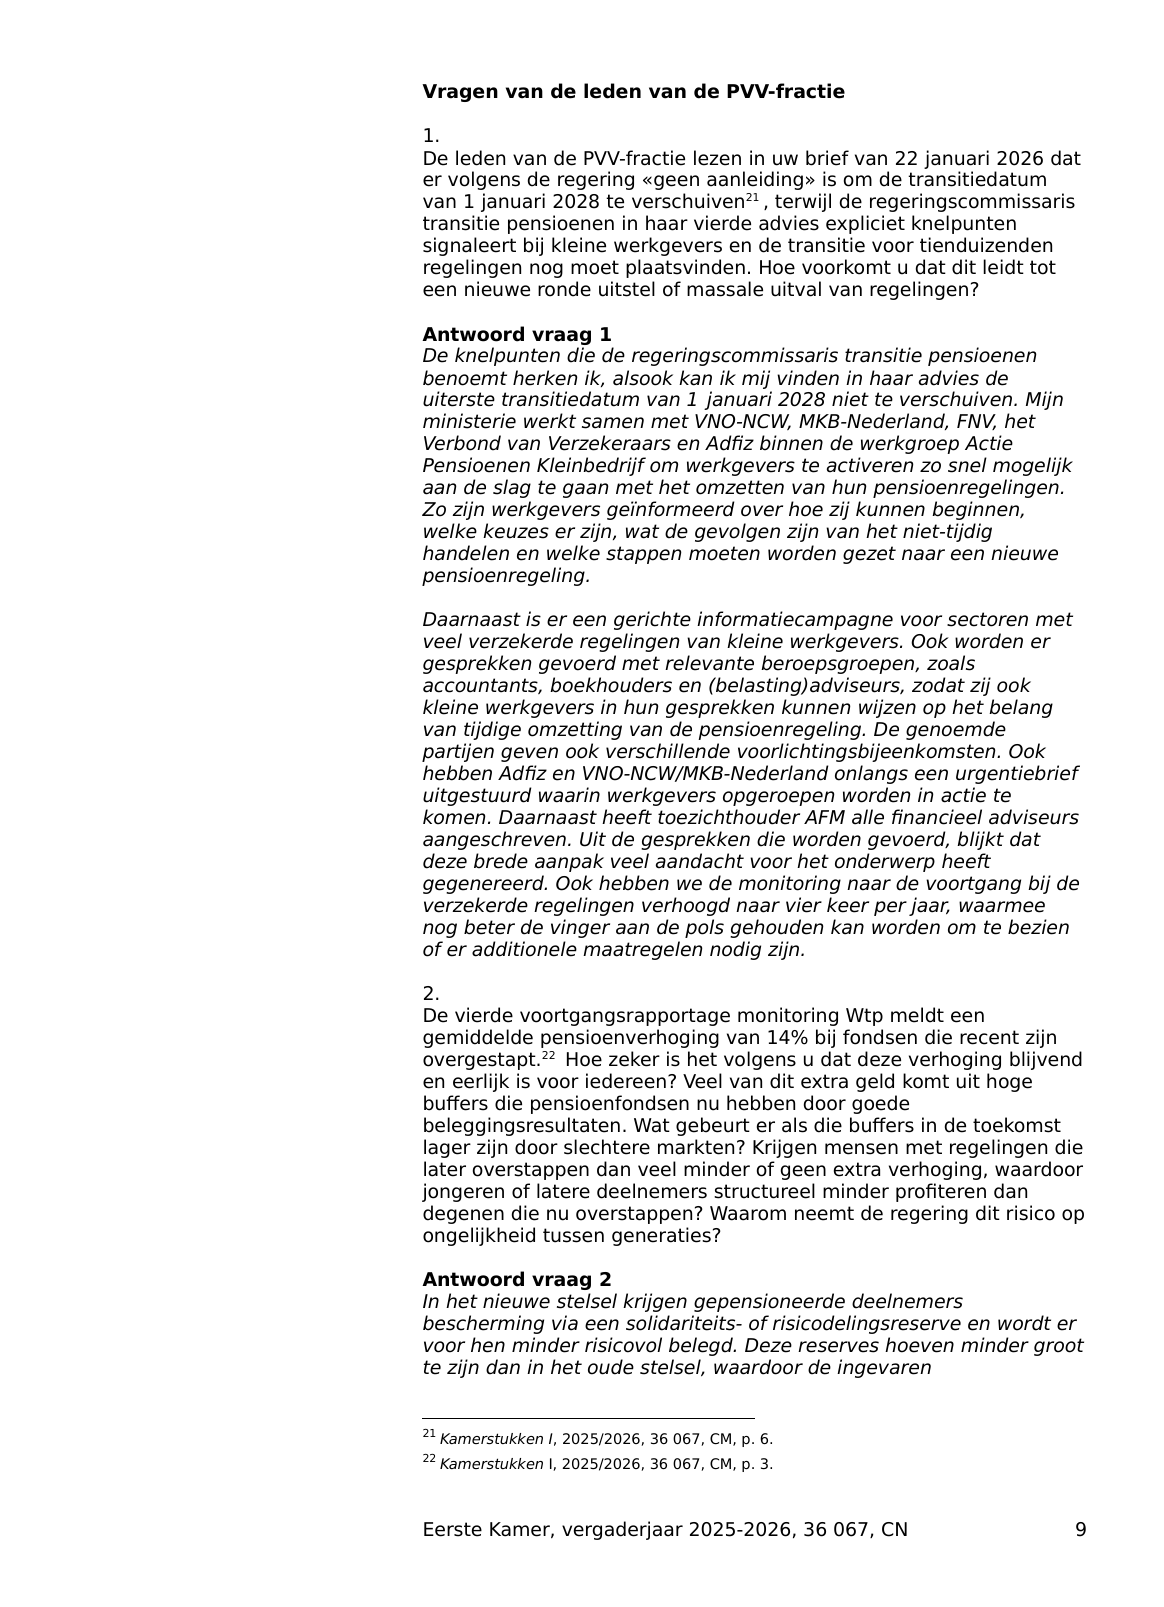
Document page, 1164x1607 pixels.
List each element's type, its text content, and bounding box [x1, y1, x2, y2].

text Daarnaast is er een gerichte informatiecampagne voor sectoren met veel verzekerde regelingen van kleine werkgevers. Ook worden er gesprekken gevoerd met relevante beroepsgroepen, zoals accountants, boekhouders en (belasting)adviseurs, zodat zij ook kleine werkgevers in hun gesprekken kunnen wijzen op het belang van tijdige omzetting van de pensioenregeling. De genoemde partijen geven ook verschillende voorlichtingsbijeenkomsten. Ook hebben Adfiz en VNO-NCW/MKB-Nederland onlangs een urgentiebrief uitgestuurd waarin werkgevers opgeroepen worden in actie te komen. Daarnaast heeft toezichthouder AFM alle financieel adviseurs aangeschreven. Uit de gesprekken die worden gevoerd, blijkt dat deze brede aanpak veel aandacht voor het onderwerp heeft gegenereerd. Ook hebben we de monitoring naar de voortgang bij de verzekerde regelingen verhoogd naar vier keer per jaar, waarmee nog beter de vinger aan de pols gehouden kan worden om te bezien of er additionele maatregelen nodig zijn. [422, 609, 1087, 961]
text De leden van de PVV-fractie lezen in uw brief van 22 januari 2026 dat er volgens de regering «geen aanleiding» is om de transitiedatum van 1 januari 2028 te verschuiven, terwijl de regeringscommissaris transitie pensioenen in haar vierde advies expliciet knelpunten signaleert bij kleine werkgevers en de transitie voor tienduizenden regelingen nog moet plaatsvinden. Hoe voorkomt u dat dit leidt tot een nieuwe ronde uitstel of massale uitval van regelingen? [422, 147, 1087, 301]
subtitle Vragen van de leden van de PVV-fractie [422, 81, 1087, 103]
text Antwoord vraag 1 [422, 323, 1087, 345]
text In het nieuwe stelsel krijgen gepensioneerde deelnemers bescherming via een solidariteits- of risicodelingsreserve en wordt er voor hen minder risicovol belegd. Deze reserves hoeven minder groot te zijn dan in het oude stelsel, waardoor de ingevaren [422, 1291, 1087, 1379]
text 1. [422, 125, 1087, 147]
text Kamerstukken I, 2025/2026, 36 067, CM, p. 6. [422, 1427, 1087, 1449]
text 2. [422, 983, 1087, 1005]
text Kamerstukken I, 2025/2026, 36 067, CM, p. 3. [422, 1452, 1087, 1474]
text De vierde voortgangsrapportage monitoring Wtp meldt een gemiddelde pensioenverhoging van 14% bij fondsen die recent zijn overgestapt. Hoe zeker is het volgens u dat deze verhoging blijvend en eerlijk is voor iedereen? Veel van dit extra geld komt uit hoge buffers die pensioenfondsen nu hebben door goede beleggingsresultaten. Wat gebeurt er als die buffers in de toekomst lager zijn door slechtere markten? Krijgen mensen met regelingen die later overstappen dan veel minder of geen extra verhoging, waardoor jongeren of latere deelnemers structureel minder profiteren dan degenen die nu overstappen? Waarom neemt de regering dit risico op ongelijkheid tussen generaties? [422, 1005, 1087, 1247]
text De knelpunten die de regeringscommissaris transitie pensioenen benoemt herken ik, alsook kan ik mij vinden in haar advies de uiterste transitiedatum van 1 januari 2028 niet te verschuiven. Mijn ministerie werkt samen met VNO-NCW, MKB-Nederland, FNV, het Verbond van Verzekeraars en Adfiz binnen de werkgroep Actie Pensioenen Kleinbedrijf om werkgevers te activeren zo snel mogelijk aan de slag te gaan met het omzetten van hun pensioenregelingen. Zo zijn werkgevers geïnformeerd over hoe zij kunnen beginnen, welke keuzes er zijn, wat de gevolgen zijn van het niet-tijdig handelen en welke stappen moeten worden gezet naar een nieuwe pensioenregeling. [422, 345, 1087, 587]
text Antwoord vraag 2 [422, 1269, 1087, 1291]
